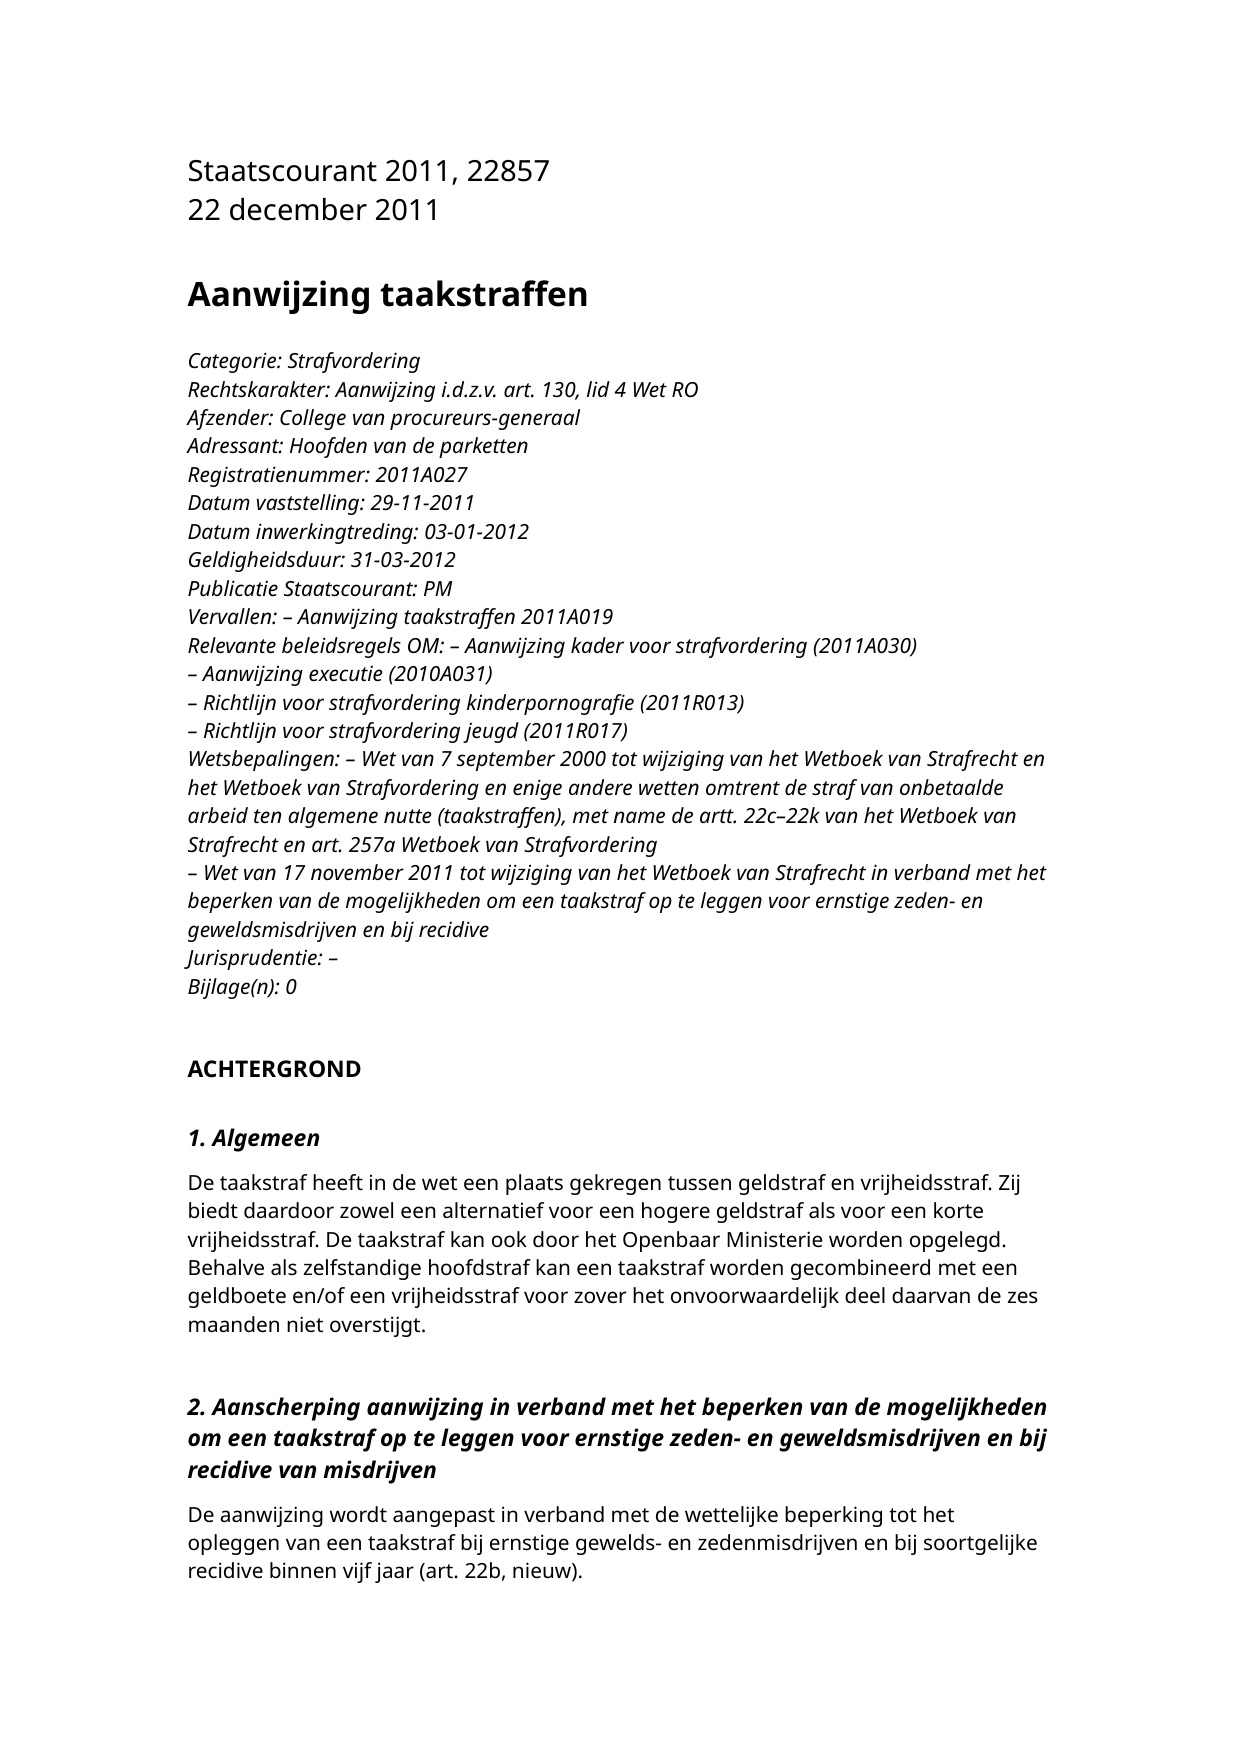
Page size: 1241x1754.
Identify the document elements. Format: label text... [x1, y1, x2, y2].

subtitle ACHTERGROND [187, 1053, 1053, 1084]
text Registratienummer: 2011A027 [187, 460, 1053, 488]
text Jurisprudentie: – [187, 943, 1053, 972]
text Adressant: Hoofden van de parketten [187, 432, 1053, 460]
text Geldigheidsduur: 31-03-2012 [187, 545, 1053, 574]
text Relevante beleidsregels OM: – Aanwijzing kader voor strafvordering (2011A030) [187, 631, 1053, 659]
text Publicatie Staatscourant: PM [187, 574, 1053, 602]
subtitle 1. Algemeen [187, 1122, 1053, 1153]
text Datum vaststelling: 29-11-2011 [187, 488, 1053, 517]
text – Aanwijzing executie (2010A031) [187, 659, 1053, 688]
text – Richtlijn voor strafvordering jeugd (2011R017) [187, 716, 1053, 744]
text Bijlage(n): 0 [187, 972, 1053, 1000]
text Categorie: Strafvordering [187, 346, 1053, 375]
text Datum inwerkingtreding: 03-01-2012 [187, 517, 1053, 545]
text 22 december 2011 [187, 190, 1053, 229]
text Wetsbepalingen: – Wet van 7 september 2000 tot wijziging van het Wetboek van Strafrecht en het Wetboek van Strafvordering en enige andere wetten omtrent de straf van onbetaalde arbeid ten algemene nutte (taakstraffen), met name de artt. 22c–22k van het Wetboek van Strafrecht en art. 257a Wetboek van Strafvordering [187, 744, 1053, 858]
text Vervallen: – Aanwijzing taakstraffen 2011A019 [187, 602, 1053, 631]
text – Richtlijn voor strafvordering kinderpornografie (2011R013) [187, 688, 1053, 716]
text – Wet van 17 november 2011 tot wijziging van het Wetboek van Strafrecht in verband met het beperken van de mogelijkheden om een taakstraf op te leggen voor ernstige zeden- en geweldsmisdrijven en bij recidive [187, 858, 1053, 943]
text Staatscourant 2011, 22857 [187, 150, 1053, 190]
subtitle Aanwijzing taakstraffen [187, 271, 1053, 316]
text Afzender: College van procureurs-generaal [187, 403, 1053, 432]
subtitle 2. Aanscherping aanwijzing in verband met het beperken van de mogelijkheden om een taakstraf op te leggen voor ernstige zeden- en geweldsmisdrijven en bij recidive van misdrijven [187, 1391, 1053, 1485]
text De aanwijzing wordt aangepast in verband met de wettelijke beperking tot het opleggen van een taakstraf bij ernstige gewelds- en zedenmisdrijven en bij soortgelijke recidive binnen vijf jaar (art. 22b, nieuw). [187, 1500, 1053, 1585]
text Rechtskarakter: Aanwijzing i.d.z.v. art. 130, lid 4 Wet RO [187, 375, 1053, 403]
text De taakstraf heeft in de wet een plaats gekregen tussen geldstraf en vrijheidsstraf. Zij biedt daardoor zowel een alternatief voor een hogere geldstraf als voor een korte vrijheidsstraf. De taakstraf kan ook door het Openbaar Ministerie worden opgelegd. Behalve als zelfstandige hoofdstraf kan een taakstraf worden gecombineerd met een geldboete en/of een vrijheidsstraf voor zover het onvoorwaardelijk deel daarvan de zes maanden niet overstijgt. [187, 1168, 1053, 1338]
